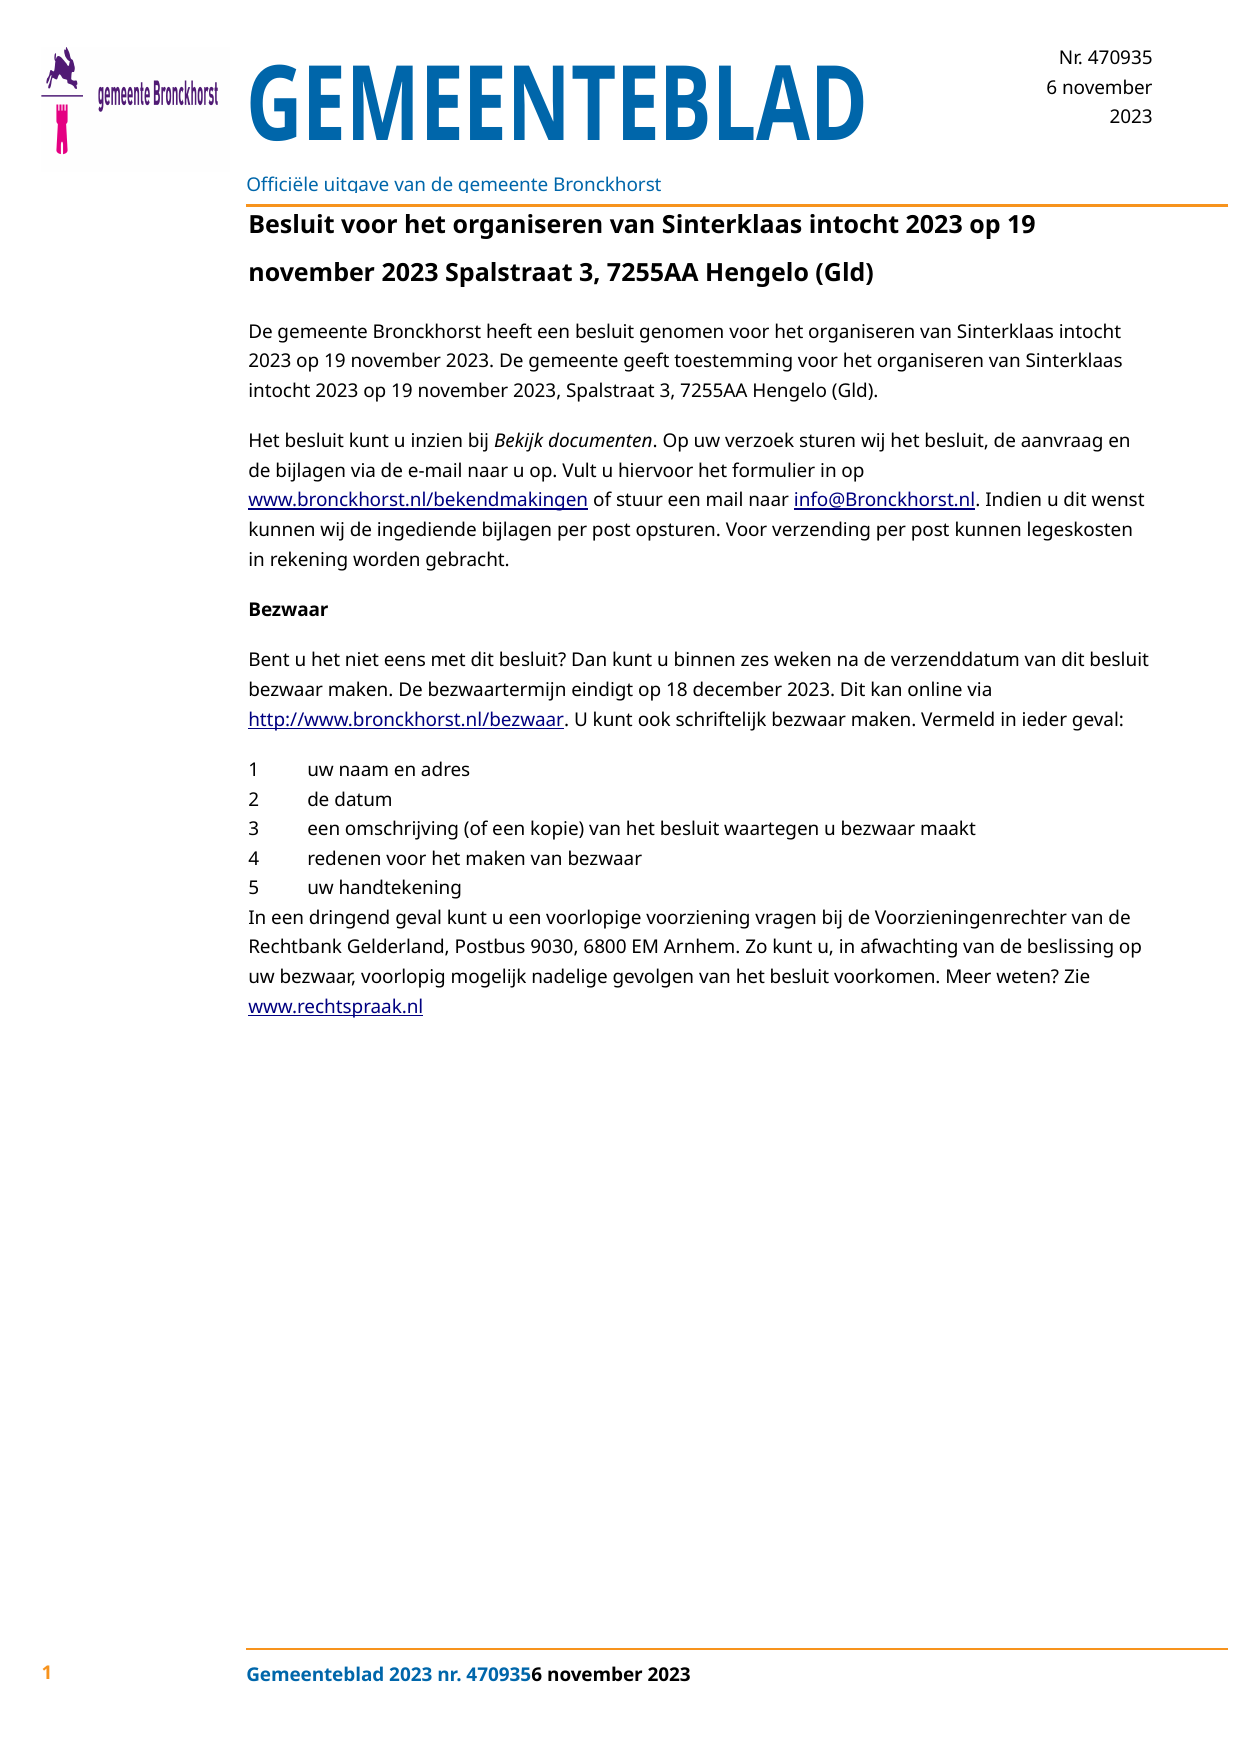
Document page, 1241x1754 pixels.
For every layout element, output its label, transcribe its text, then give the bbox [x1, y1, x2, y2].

list uw naam en adres [248, 756, 1152, 782]
list redenen voor het maken van bezwaar [248, 845, 1152, 871]
list uw handtekening [248, 874, 1152, 900]
text Besluit voor het organiseren van Sinterklaas intocht 2023 op 19 november 2023 Spalstraat 3, 7255AA Hengelo (Gld) [248, 207, 1152, 288]
text Bent u het niet eens met dit besluit? Dan kunt u binnen zes weken na de verzenddatum van dit besluit bezwaar maken. De bezwaartermijn eindigt op 18 december 2023. Dit kan online via http://www.bronckhorst.nl/bezwaar. U kunt ook schriftelijk bezwaar maken. Vermeld in ieder geval: [248, 647, 1152, 732]
list de datum [248, 786, 1152, 812]
text Het besluit kunt u inzien bij Bekijk documenten. Op uw verzoek sturen wij het besluit, de aanvraag en de bijlagen via de e-mail naar u op. Vult u hiervoor het formulier in op www.bronckhorst.nl/bekendmakingen of stuur een mail naar info@Bronckhorst.nl. Indien u dit wenst kunnen wij de ingediende bijlagen per post opsturen. Voor verzending per post kunnen legeskosten in rekening worden gebracht. [248, 427, 1152, 572]
text Bezwaar [248, 596, 1152, 622]
list een omschrijving (of een kopie) van het besluit waartegen u bezwaar maakt [248, 815, 1152, 841]
text In een dringend geval kunt u een voorlopige voorziening vragen bij de Voorzieningenrechter van de Rechtbank Gelderland, Postbus 9030, 6800 EM Arnhem. Zo kunt u, in afwachting van de beslissing op uw bezwaar, voorlopig mogelijk nadelige gevolgen van het besluit voorkomen. Meer weten? Zie www.rechtspraak.nl [248, 904, 1152, 1019]
text De gemeente Bronckhorst heeft een besluit genomen voor het organiseren van Sinterklaas intocht 2023 op 19 november 2023. De gemeente geeft toestemming voor het organiseren van Sinterklaas intocht 2023 op 19 november 2023, Spalstraat 3, 7255AA Hengelo (Gld). [248, 318, 1152, 403]
picture [41, 47, 231, 172]
